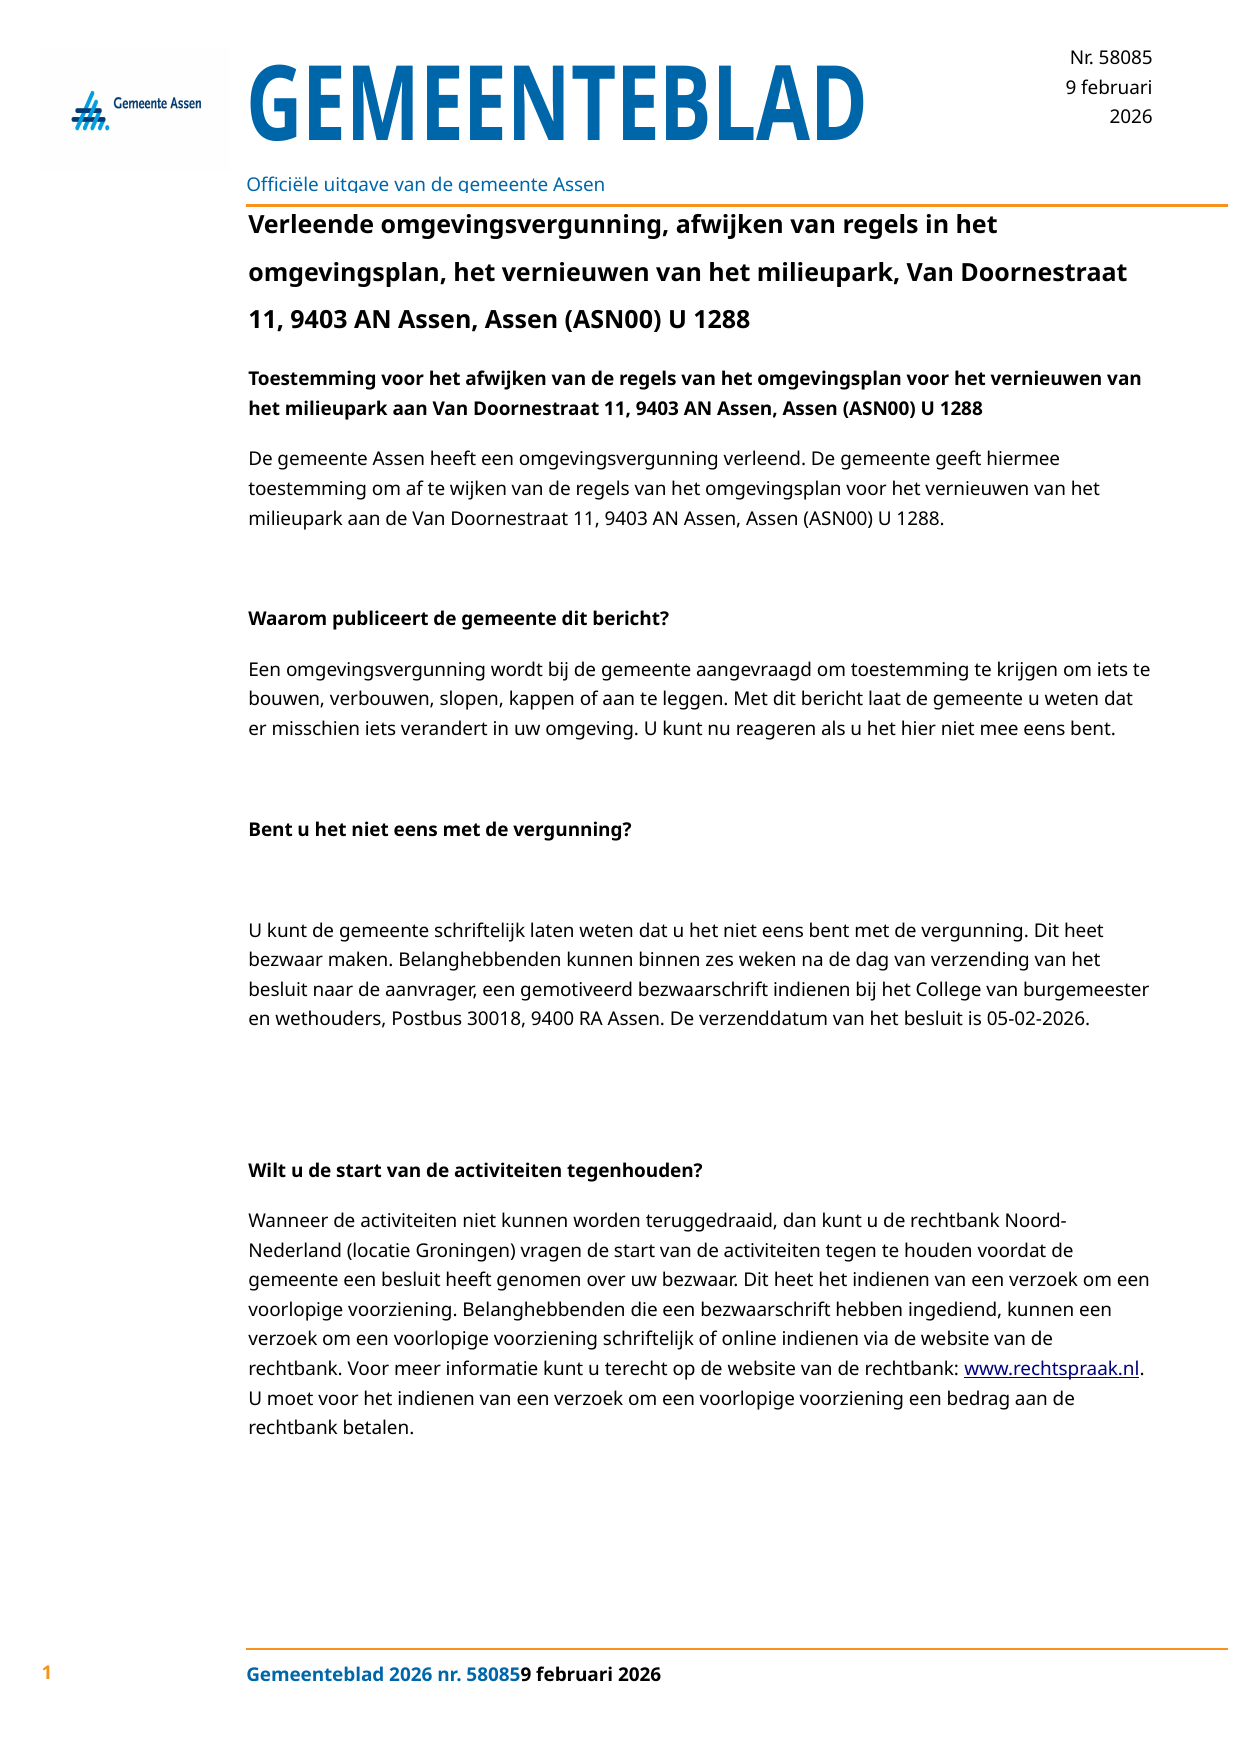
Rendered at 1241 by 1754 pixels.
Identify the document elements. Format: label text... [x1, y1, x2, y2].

picture [41, 47, 231, 172]
text Toestemming voor het afwijken van de regels van het omgevingsplan voor het vernieuwen van het milieupark aan Van Doornestraat 11, 9403 AN Assen, Assen (ASN00) U 1288 [248, 366, 1152, 421]
text Waarom publiceert de gemeente dit bericht? [248, 606, 1152, 631]
text Bent u het niet eens met de vergunning? [248, 816, 1152, 842]
text De gemeente Assen heeft een omgevingsvergunning verleend. De gemeente geeft hiermee toestemming om af te wijken van de regels van het omgevingsplan voor het vernieuwen van het milieupark aan de Van Doornestraat 11, 9403 AN Assen, Assen (ASN00) U 1288. [248, 446, 1152, 530]
text Wilt u de start van de activiteiten tegenhouden? [248, 1157, 1152, 1182]
text Verleende omgevingsvergunning, afwijken van regels in het omgevingsplan, het vernieuwen van het milieupark, Van Doornestraat 11, 9403 AN Assen, Assen (ASN00) U 1288 [248, 207, 1152, 336]
text Wanneer de activiteiten niet kunnen worden teruggedraaid, dan kunt u de rechtbank Noord-Nederland (locatie Groningen) vragen de start van de activiteiten tegen te houden voordat de gemeente een besluit heeft genomen over uw bezwaar. Dit heet het indienen van een verzoek om een voorlopige voorziening. Belanghebbenden die een bezwaarschrift hebben ingediend, kunnen een verzoek om een voorlopige voorziening schriftelijk of online indienen via de website van de rechtbank. Voor meer informatie kunt u terecht op de website van de rechtbank: www.rechtspraak.nl. U moet voor het indienen van een verzoek om een voorlopige voorziening een bedrag aan de rechtbank betalen. [248, 1207, 1152, 1440]
text Een omgevingsvergunning wordt bij de gemeente aangevraagd om toestemming te krijgen om iets te bouwen, verbouwen, slopen, kappen of aan te leggen. Met dit bericht laat de gemeente u weten dat er misschien iets verandert in uw omgeving. U kunt nu reageren als u het hier niet mee eens bent. [248, 656, 1152, 741]
text U kunt de gemeente schriftelijk laten weten dat u het niet eens bent met de vergunning. Dit heet bezwaar maken. Belanghebbenden kunnen binnen zes weken na de dag van verzending van het besluit naar de aanvrager, een gemotiveerd bezwaarschrift indienen bij het College van burgemeester en wethouders, Postbus 30018, 9400 RA Assen. De verzenddatum van het besluit is 05-02-2026. [248, 917, 1152, 1031]
